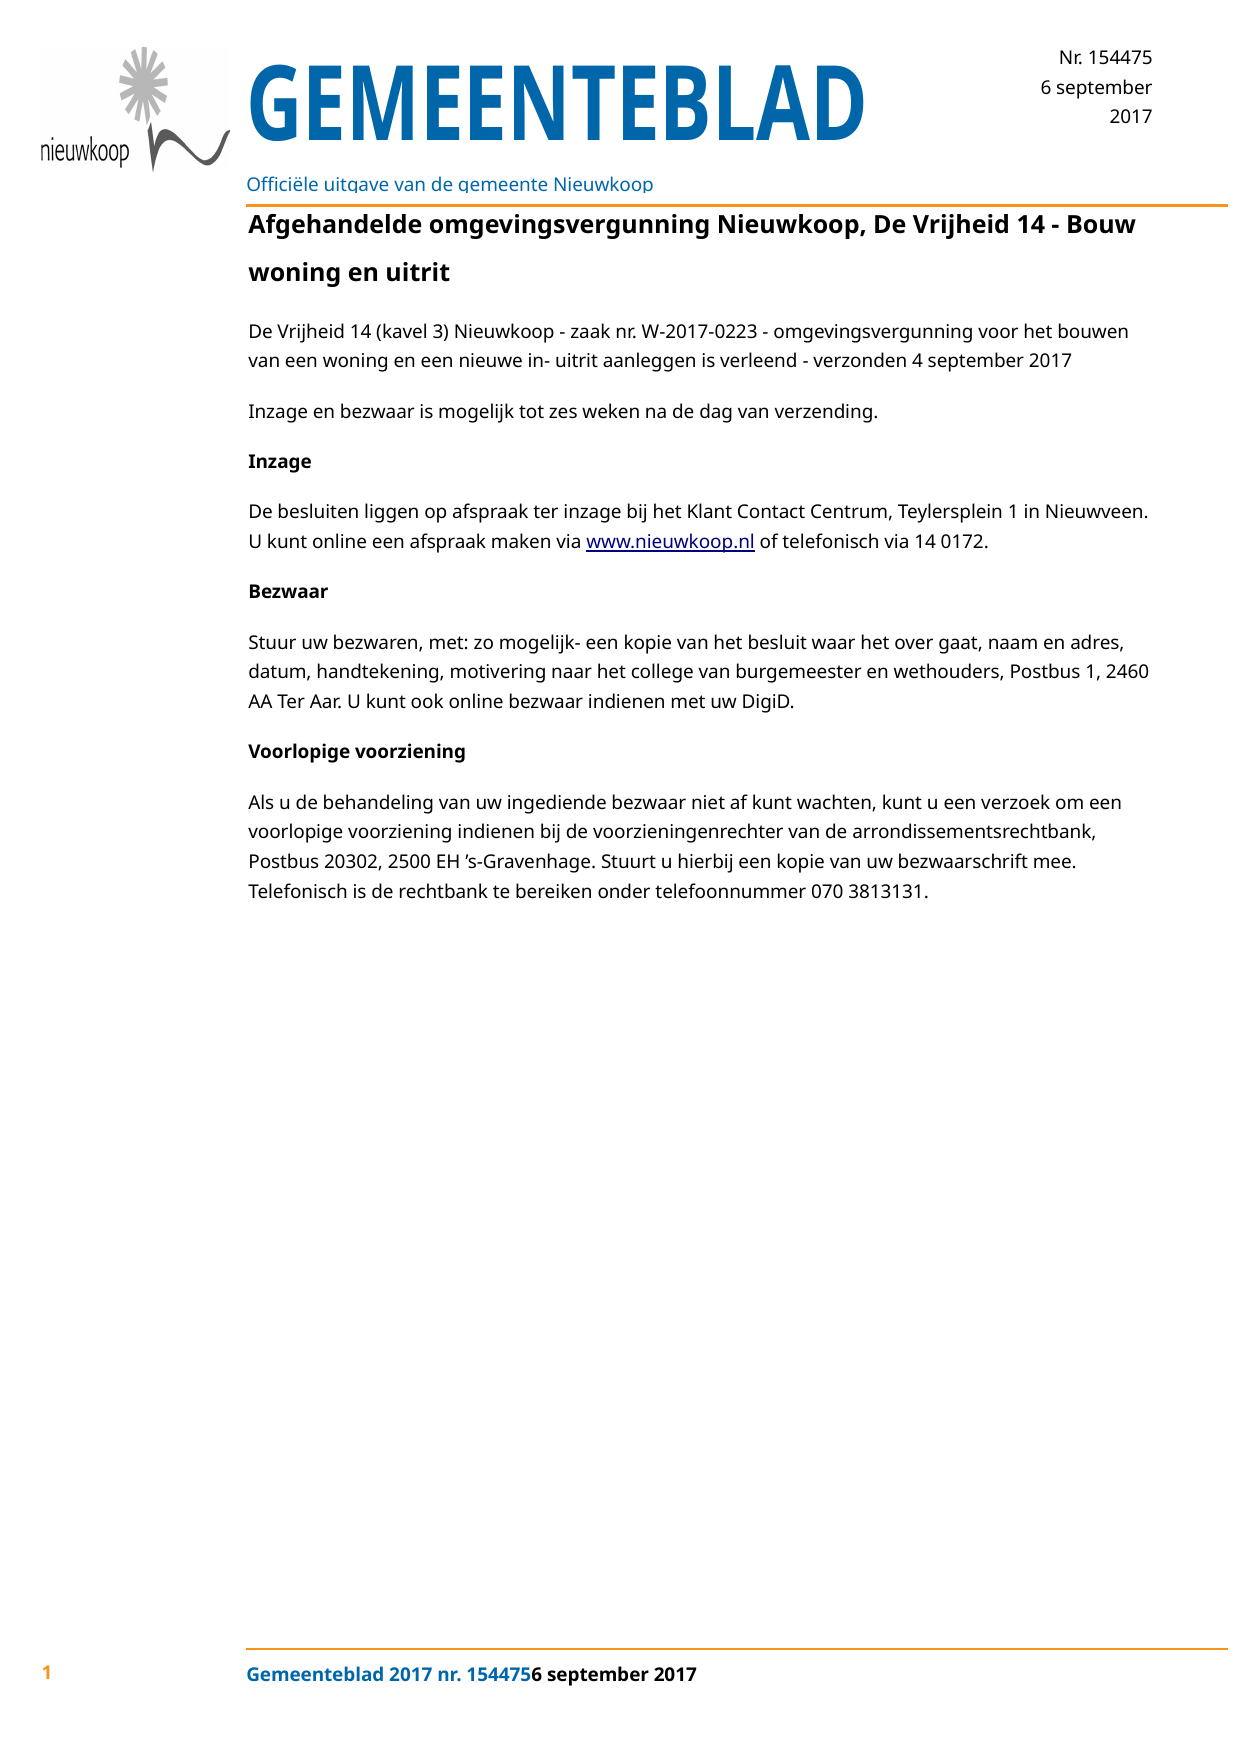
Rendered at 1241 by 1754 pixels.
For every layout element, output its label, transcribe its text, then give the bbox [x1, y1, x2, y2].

text Voorlopige voorziening [248, 739, 1152, 764]
text Afgehandelde omgevingsvergunning Nieuwkoop, De Vrijheid 14 - Bouw woning en uitrit [248, 207, 1152, 288]
text De besluiten liggen op afspraak ter inzage bij het Klant Contact Centrum, Teylersplein 1 in Nieuwveen. U kunt online een afspraak maken via www.nieuwkoop.nl of telefonisch via 14 0172. [248, 499, 1152, 554]
text Inzage en bezwaar is mogelijk tot zes weken na de dag van verzending. [248, 398, 1152, 424]
text De Vrijheid 14 (kavel 3) Nieuwkoop - zaak nr. W-2017-0223 - omgevingsvergunning voor het bouwen van een woning en een nieuwe in- uitrit aanleggen is verleend - verzonden 4 september 2017 [248, 318, 1152, 373]
text Stuur uw bezwaren, met: zo mogelijk- een kopie van het besluit waar het over gaat, naam en adres, datum, handtekening, motivering naar het college van burgemeester en wethouders, Postbus 1, 2460 AA Ter Aar. U kunt ook online bezwaar indienen met uw DigiD. [248, 629, 1152, 714]
text Als u de behandeling van uw ingediende bezwaar niet af kunt wachten, kunt u een verzoek om een voorlopige voorziening indienen bij de voorzieningenrechter van de arrondissementsrechtbank, Postbus 20302, 2500 EH ’s-Gravenhage. Stuurt u hierbij een kopie van uw bezwaarschrift mee. Telefonisch is de rechtbank te bereiken onder telefoonnummer 070 3813131. [248, 789, 1152, 904]
text Inzage [248, 448, 1152, 474]
picture [41, 47, 231, 172]
text Bezwaar [248, 579, 1152, 604]
